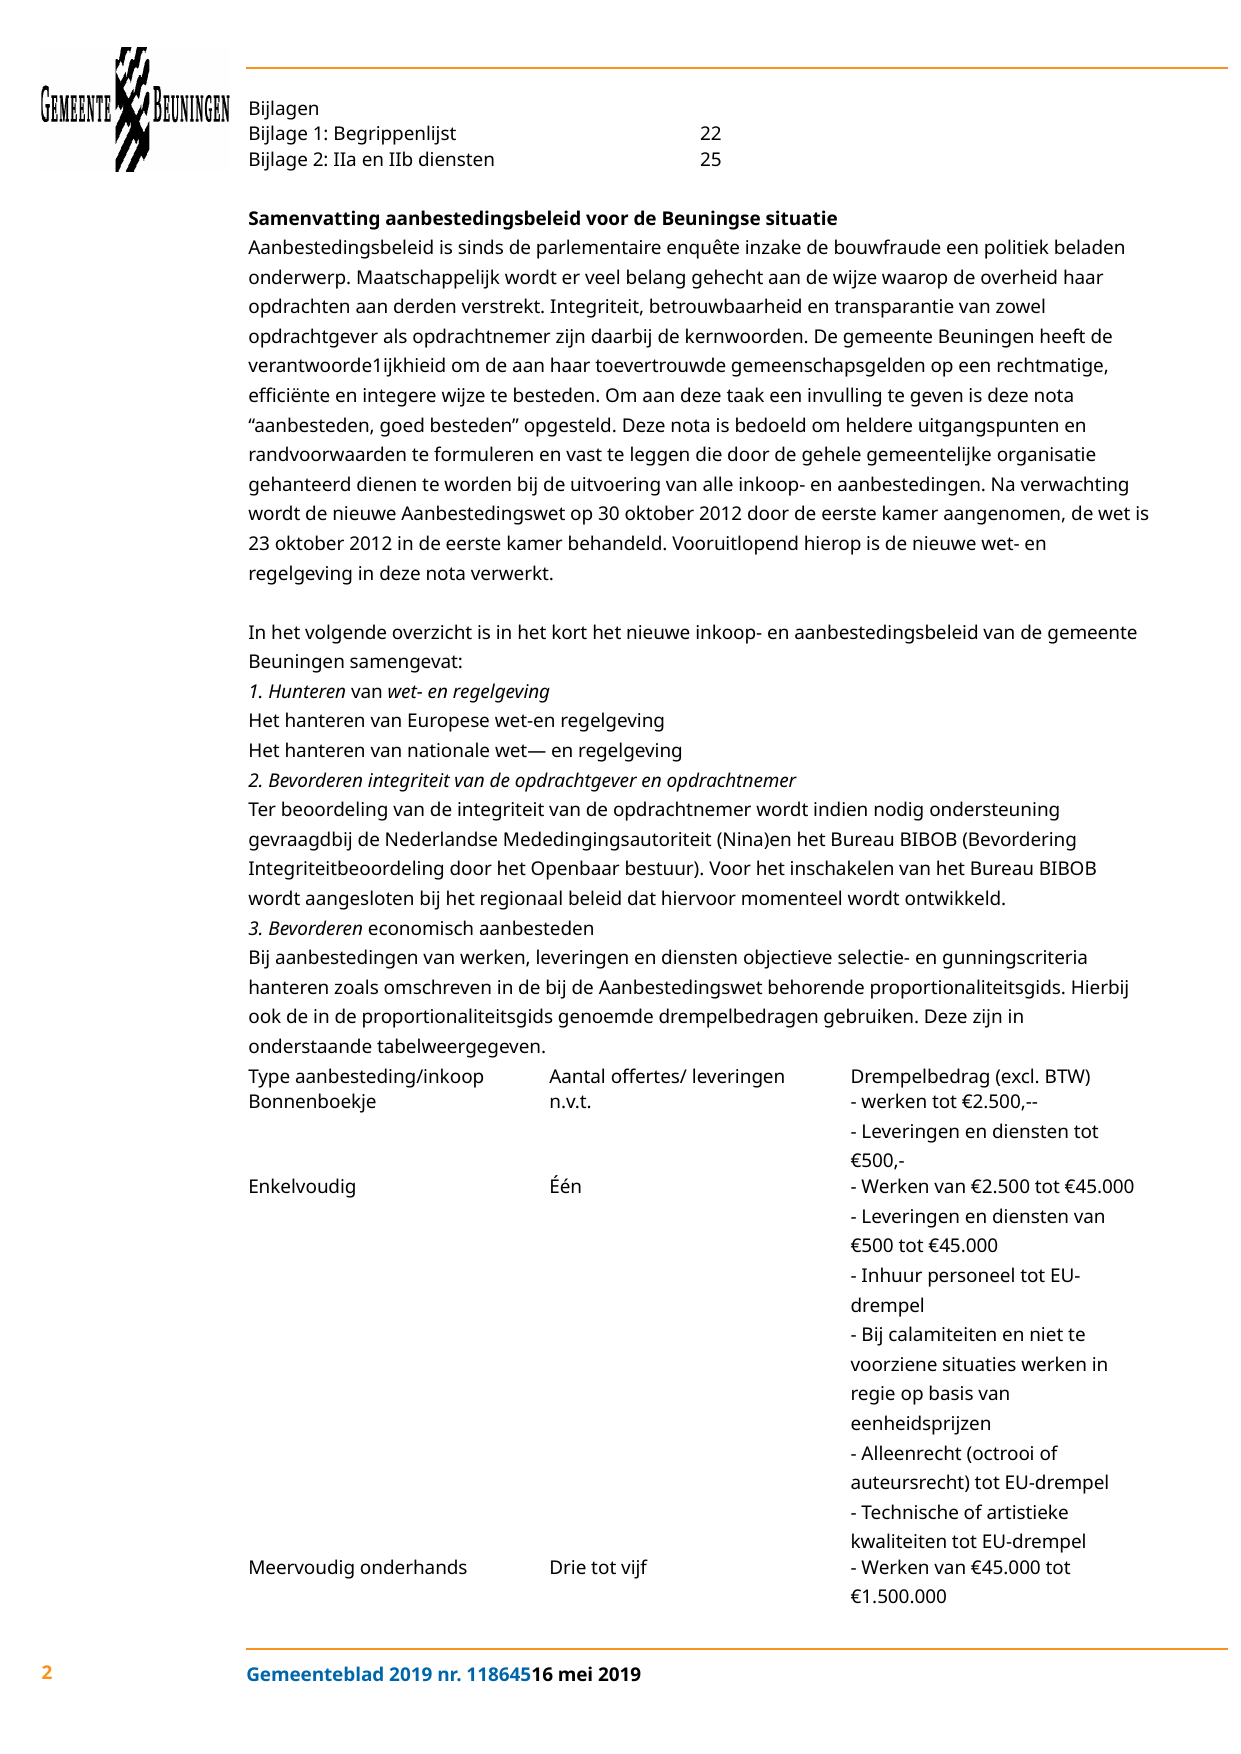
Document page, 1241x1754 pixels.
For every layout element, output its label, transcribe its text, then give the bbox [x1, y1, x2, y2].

picture [41, 47, 231, 172]
table_header Type aanbesteding/inkoop [248, 1063, 549, 1088]
text Ter beoordeling van de integriteit van de opdrachtnemer wordt indien nodig ondersteuning gevraagdbij de Nederlandse Mededingingsautoriteit (Nina)en het Bureau BIBOB (Bevordering Integriteitbeoordeling door het Openbaar bestuur). Voor het inschakelen van het Bureau BIBOB wordt aangesloten bij het regionaal beleid dat hiervoor momenteel wordt ontwikkeld. [248, 796, 1152, 911]
text Samenvatting aanbestedingsbeleid voor de Beuningse situatie [248, 205, 1152, 231]
text Aanbestedingsbeleid is sinds de parlementaire enquête inzake de bouwfraude een politiek beladen onderwerp. Maatschappelijk wordt er veel belang gehecht aan de wijze waarop de overheid haar opdrachten aan derden verstrekt. Integriteit, betrouwbaarheid en transparantie van zowel opdrachtgever als opdrachtnemer zijn daarbij de kernwoorden. De gemeente Beuningen heeft de verantwoorde1ijkhieid om de aan haar toevertrouwde gemeenschapsgelden op een rechtmatige, efficiënte en integere wijze te besteden. Om aan deze taak een invulling te geven is deze nota “aanbesteden, goed besteden” opgesteld. Deze nota is bedoeld om heldere uitgangspunten en randvoorwaarden te formuleren en vast te leggen die door de gehele gemeentelijke organisatie gehanteerd dienen te worden bij de uitvoering van alle inkoop- en aanbestedingen. Na verwachting wordt de nieuwe Aanbestedingswet op 30 oktober 2012 door de eerste kamer aangenomen, de wet is 23 oktober 2012 in de eerste kamer behandeld. Vooruitlopend hierop is de nieuwe wet- en regelgeving in deze nota verwerkt. [248, 234, 1152, 586]
table_cell n.v.t. [549, 1089, 850, 1173]
table_cell - Werken van €2.500 tot €45.000 - Leveringen en diensten van €500 tot €45.000 - Inhuur personeel tot EU-drempel - Bij calamiteiten en niet te voorziene situaties werken in regie op basis van eenheidsprijzen - Alleenrecht (octrooi of auteursrecht) tot EU-drempel - Technische of artistieke kwaliteiten tot EU-drempel [850, 1174, 1152, 1554]
table_header Drempelbedrag (excl. BTW) [850, 1063, 1152, 1088]
table_cell Bijlage 1: Begrippenlijst [248, 121, 700, 146]
table_cell - werken tot €2.500,-- - Leveringen en diensten tot €500,- [850, 1089, 1152, 1173]
text Het hanteren van nationale wet— en regelgeving [248, 737, 1152, 763]
table_cell Enkelvoudig [248, 1174, 549, 1554]
text Het hanteren van Europese wet-en regelgeving [248, 708, 1152, 733]
table_cell [700, 95, 1152, 121]
table_cell Meervoudig onderhands [248, 1554, 549, 1609]
table_cell Drie tot vijf [549, 1554, 850, 1609]
table_cell - Werken van €45.000 tot €1.500.000 [850, 1554, 1152, 1609]
table_cell Bonnenboekje [248, 1089, 549, 1173]
table_cell Bijlage 2: IIa en IIb diensten [248, 146, 700, 172]
table_cell 25 [700, 146, 1152, 172]
table_cell 22 [700, 121, 1152, 146]
text Bij aanbestedingen van werken, leveringen en diensten objectieve selectie- en gunningscriteria hanteren zoals omschreven in de bij de Aanbestedingswet behorende proportionaliteitsgids. Hierbij ook de in de proportionaliteitsgids genoemde drempelbedragen gebruiken. Deze zijn in onderstaande tabelweergegeven. [248, 944, 1152, 1059]
table_header Aantal offertes/ leveringen [549, 1063, 850, 1088]
table_cell Één [549, 1174, 850, 1554]
text 1. Hunteren van wet- en regelgeving [248, 678, 1152, 704]
text In het volgende overzicht is in het kort het nieuwe inkoop- en aanbestedingsbeleid van de gemeente Beuningen samengevat: [248, 619, 1152, 674]
text 2. Bevorderen integriteit van de opdrachtgever en opdrachtnemer [248, 767, 1152, 793]
text 3. Bevorderen economisch aanbesteden [248, 915, 1152, 941]
table_cell Bijlagen [248, 95, 700, 121]
